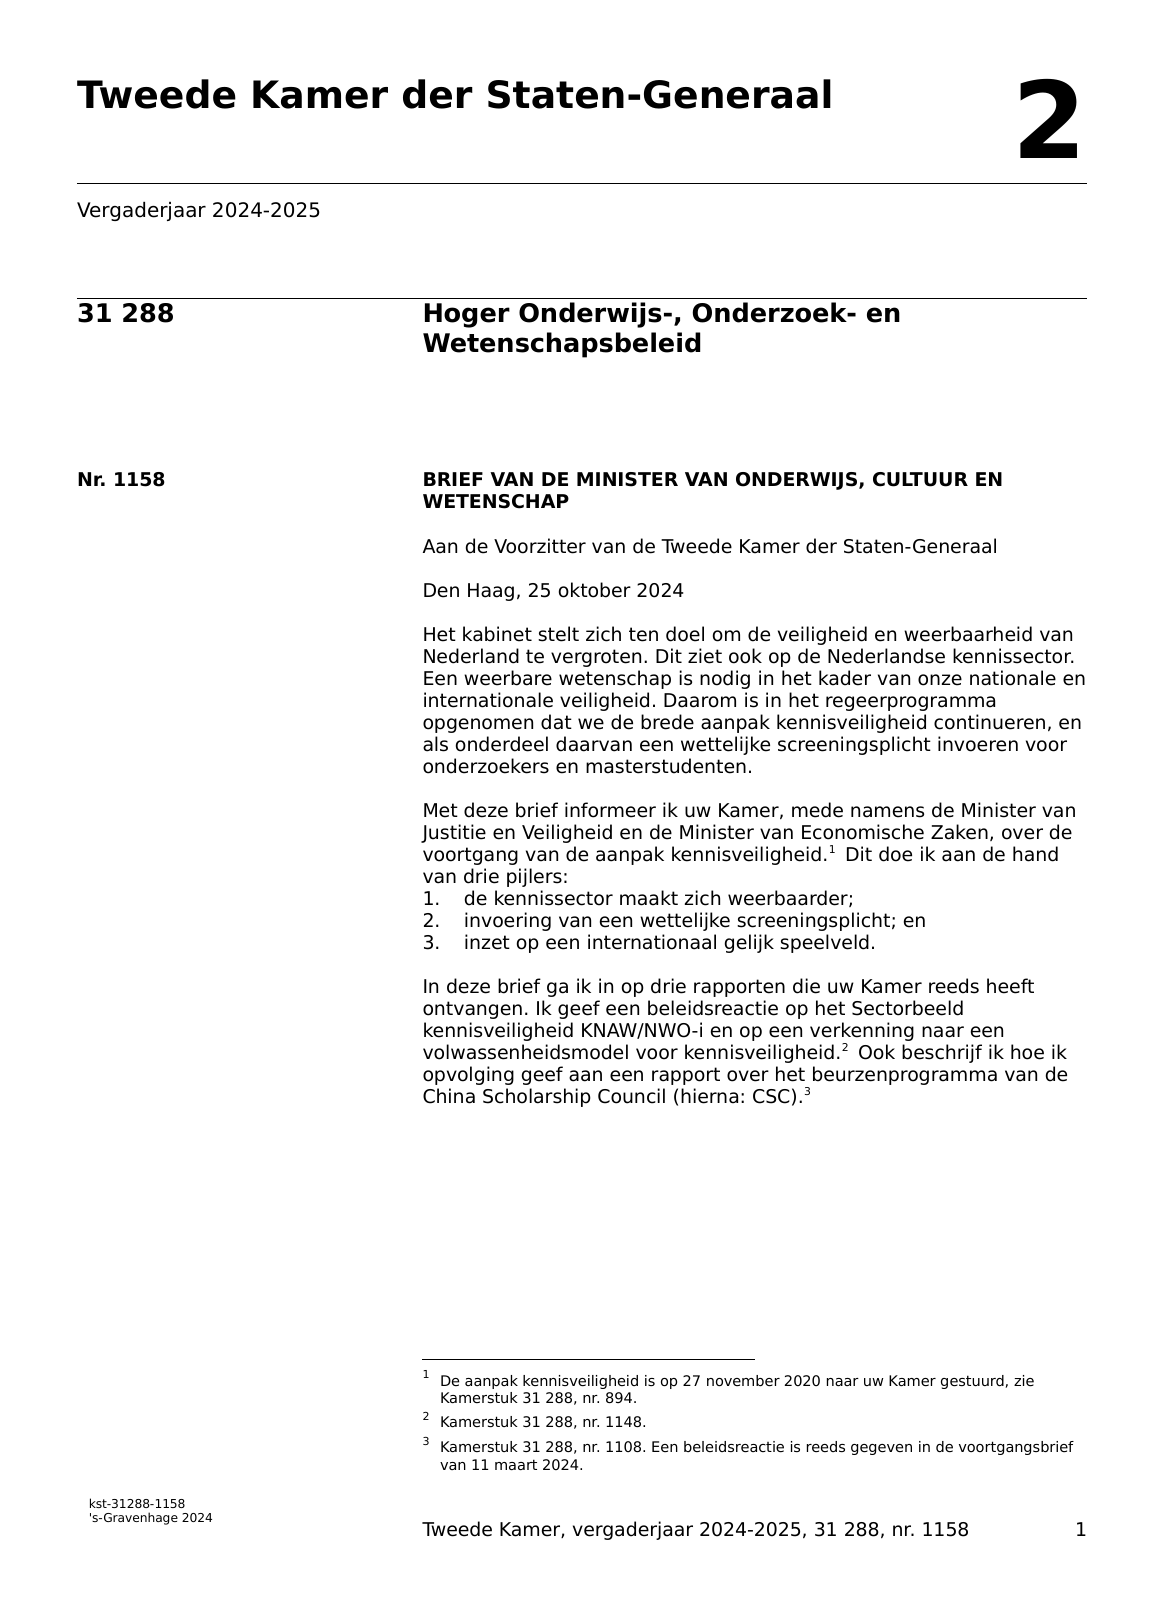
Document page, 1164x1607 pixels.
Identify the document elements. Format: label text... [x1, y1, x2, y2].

table_header Tweede Kamer der Staten-Generaal [77, 59, 886, 183]
text In deze brief ga ik in op drie rapporten die uw Kamer reeds heeft ontvangen. Ik geef een beleidsreactie op het Sectorbeeld kennisveiligheid KNAW/NWO-i en op een verkenning naar een volwassenheidsmodel voor kennisveiligheid. Ook beschrijf ik hoe ik opvolging geef aan een rapport over het beurzenprogramma van de China Scholarship Council (hierna: CSC). [422, 976, 1087, 1108]
subtitle Nr. 1158 BRIEF VAN DE MINISTER VAN ONDERWIJS, CULTUUR EN WETENSCHAP [77, 469, 1087, 513]
text 3. inzet op een internationaal gelijk speelveld. [422, 932, 1087, 954]
table_header 2 [886, 59, 1087, 183]
table_cell Vergaderjaar 2024-2025 [77, 184, 1087, 298]
subtitle 31 288 Hoger Onderwijs-, Onderzoek- en Wetenschapsbeleid [77, 299, 1087, 358]
text Kamerstuk 31 288, nr. 1148. [422, 1410, 1087, 1432]
text 2. invoering van een wettelijke screeningsplicht; en [422, 910, 1087, 932]
text Kamerstuk 31 288, nr. 1108. Een beleidsreactie is reeds gegeven in de voortgangsbrief van 11 maart 2024. [422, 1435, 1087, 1474]
text 's-Gravenhage 2024 [88, 1511, 323, 1525]
text 1. de kennissector maakt zich weerbaarder; [422, 888, 1087, 910]
text Aan de Voorzitter van de Tweede Kamer der Staten-Generaal [422, 536, 1087, 557]
text Het kabinet stelt zich ten doel om de veiligheid en weerbaarheid van Nederland te vergroten. Dit ziet ook op de Nederlandse kennissector. Een weerbare wetenschap is nodig in het kader van onze nationale en internationale veiligheid. Daarom is in het regeerprogramma opgenomen dat we de brede aanpak kennisveiligheid continueren, en als onderdeel daarvan een wettelijke screeningsplicht invoeren voor onderzoekers en masterstudenten. [422, 624, 1087, 778]
text Met deze brief informeer ik uw Kamer, mede namens de Minister van Justitie en Veiligheid en de Minister van Economische Zaken, over de voortgang van de aanpak kennisveiligheid. Dit doe ik aan de hand van drie pijlers: [422, 800, 1087, 888]
text De aanpak kennisveiligheid is op 27 november 2020 naar uw Kamer gestuurd, zie Kamerstuk 31 288, nr. 894. [422, 1368, 1087, 1407]
text Den Haag, 25 oktober 2024 [422, 580, 1087, 602]
text kst-31288-1158 [88, 1497, 323, 1511]
